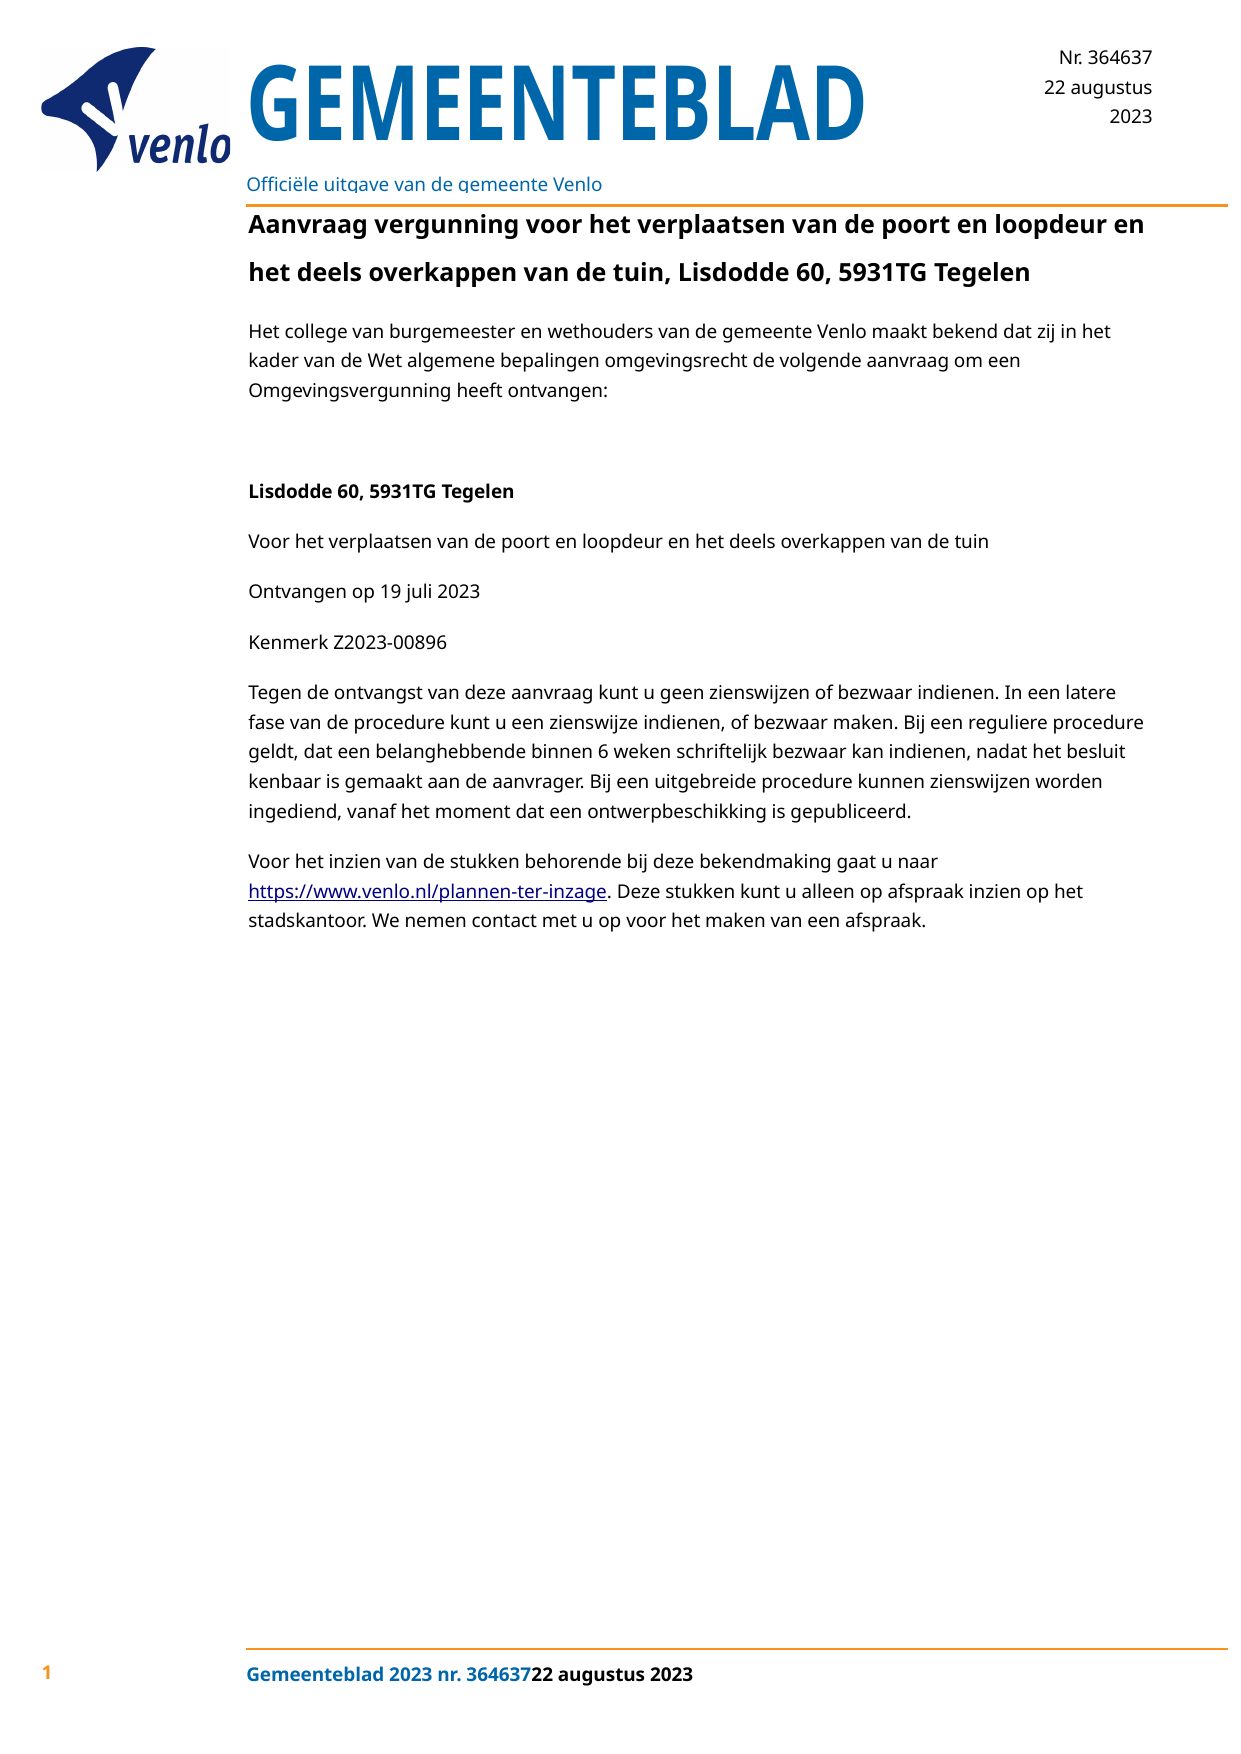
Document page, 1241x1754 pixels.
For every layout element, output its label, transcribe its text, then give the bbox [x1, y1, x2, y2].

text Voor het inzien van de stukken behorende bij deze bekendmaking gaat u naar https://www.venlo.nl/plannen-ter-inzage. Deze stukken kunt u alleen op afspraak inzien op het stadskantoor. We nemen contact met u op voor het maken van een afspraak. [248, 848, 1152, 933]
text Het college van burgemeester en wethouders van de gemeente Venlo maakt bekend dat zij in het kader van de Wet algemene bepalingen omgevingsrecht de volgende aanvraag om een Omgevingsvergunning heeft ontvangen: [248, 318, 1152, 403]
text Ontvangen op 19 juli 2023 [248, 579, 1152, 604]
text Lisdodde 60, 5931TG Tegelen [248, 478, 1152, 504]
text Voor het verplaatsen van de poort en loopdeur en het deels overkappen van de tuin [248, 528, 1152, 554]
picture [41, 47, 231, 172]
text Aanvraag vergunning voor het verplaatsen van de poort en loopdeur en het deels overkappen van de tuin, Lisdodde 60, 5931TG Tegelen [248, 207, 1152, 288]
text Tegen de ontvangst van deze aanvraag kunt u geen zienswijzen of bezwaar indienen. In een latere fase van de procedure kunt u een zienswijze indienen, of bezwaar maken. Bij een reguliere procedure geldt, dat een belanghebbende binnen 6 weken schriftelijk bezwaar kan indienen, nadat het besluit kenbaar is gemaakt aan de aanvrager. Bij een uitgebreide procedure kunnen zienswijzen worden ingediend, vanaf het moment dat een ontwerpbeschikking is gepubliceerd. [248, 679, 1152, 824]
text Kenmerk Z2023-00896 [248, 629, 1152, 655]
